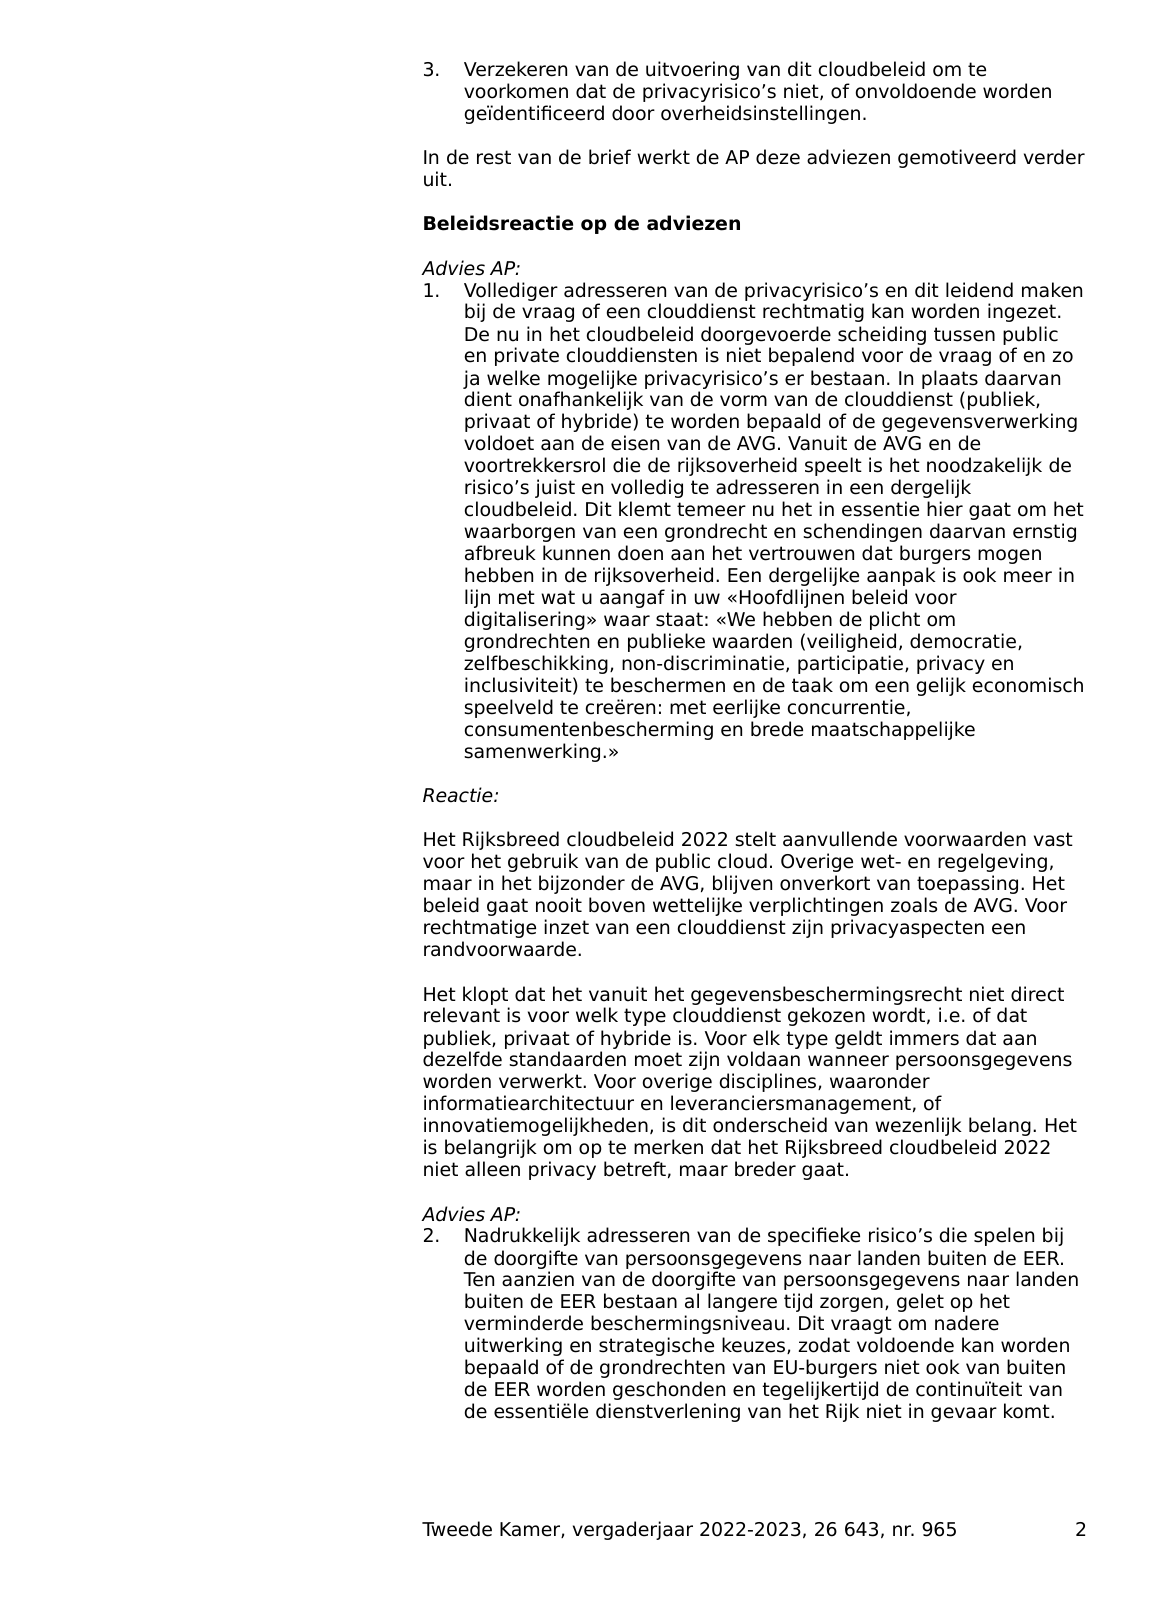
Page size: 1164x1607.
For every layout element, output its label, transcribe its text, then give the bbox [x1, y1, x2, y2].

text Ten aanzien van de doorgifte van persoonsgegevens naar landen buiten de EER bestaan al langere tijd zorgen, gelet op het verminderde beschermingsniveau. Dit vraagt om nadere uitwerking en strategische keuzes, zodat voldoende kan worden bepaald of de grondrechten van EU-burgers niet ook van buiten de EER worden geschonden en tegelijkertijd de continuïteit van de essentiële dienstverlening van het Rijk niet in gevaar komt. [464, 1269, 1087, 1423]
subtitle Beleidsreactie op de adviezen [422, 213, 1087, 235]
text 2. Nadrukkelijk adresseren van de specifieke risico’s die spelen bij de doorgifte van persoonsgegevens naar landen buiten de EER. [422, 1225, 1087, 1269]
text 1. Vollediger adresseren van de privacyrisico’s en dit leidend maken bij de vraag of een clouddienst rechtmatig kan worden ingezet. [422, 279, 1087, 323]
text 3. Verzekeren van de uitvoering van dit cloudbeleid om te voorkomen dat de privacyrisico’s niet, of onvoldoende worden geïdentificeerd door overheidsinstellingen. [422, 59, 1087, 125]
subtitle Advies AP: [422, 257, 1087, 279]
text Het Rijksbreed cloudbeleid 2022 stelt aanvullende voorwaarden vast voor het gebruik van de public cloud. Overige wet- en regelgeving, maar in het bijzonder de AVG, blijven onverkort van toepassing. Het beleid gaat nooit boven wettelijke verplichtingen zoals de AVG. Voor rechtmatige inzet van een clouddienst zijn privacyaspecten een randvoorwaarde. [422, 829, 1087, 961]
text Het klopt dat het vanuit het gegevensbeschermingsrecht niet direct relevant is voor welk type clouddienst gekozen wordt, i.e. of dat publiek, privaat of hybride is. Voor elk type geldt immers dat aan dezelfde standaarden moet zijn voldaan wanneer persoonsgegevens worden verwerkt. Voor overige disciplines, waaronder informatiearchitectuur en leveranciersmanagement, of innovatiemogelijkheden, is dit onderscheid van wezenlijk belang. Het is belangrijk om op te merken dat het Rijksbreed cloudbeleid 2022 niet alleen privacy betreft, maar breder gaat. [422, 983, 1087, 1181]
subtitle Reactie: [422, 785, 1087, 807]
subtitle Advies AP: [422, 1203, 1087, 1225]
text In de rest van de brief werkt de AP deze adviezen gemotiveerd verder uit. [422, 147, 1087, 191]
text De nu in het cloudbeleid doorgevoerde scheiding tussen public en private clouddiensten is niet bepalend voor de vraag of en zo ja welke mogelijke privacyrisico’s er bestaan. In plaats daarvan dient onafhankelijk van de vorm van de clouddienst (publiek, privaat of hybride) te worden bepaald of de gegevensverwerking voldoet aan de eisen van de AVG. Vanuit de AVG en de voortrekkersrol die de rijksoverheid speelt is het noodzakelijk de risico’s juist en volledig te adresseren in een dergelijk cloudbeleid. Dit klemt temeer nu het in essentie hier gaat om het waarborgen van een grondrecht en schendingen daarvan ernstig afbreuk kunnen doen aan het vertrouwen dat burgers mogen hebben in de rijksoverheid. Een dergelijke aanpak is ook meer in lijn met wat u aangaf in uw «Hoofdlijnen beleid voor digitalisering» waar staat: «We hebben de plicht om grondrechten en publieke waarden (veiligheid, democratie, zelfbeschikking, non-discriminatie, participatie, privacy en inclusiviteit) te beschermen en de taak om een gelijk economisch speelveld te creëren: met eerlijke concurrentie, consumentenbescherming en brede maatschappelijke samenwerking.» [464, 323, 1087, 763]
